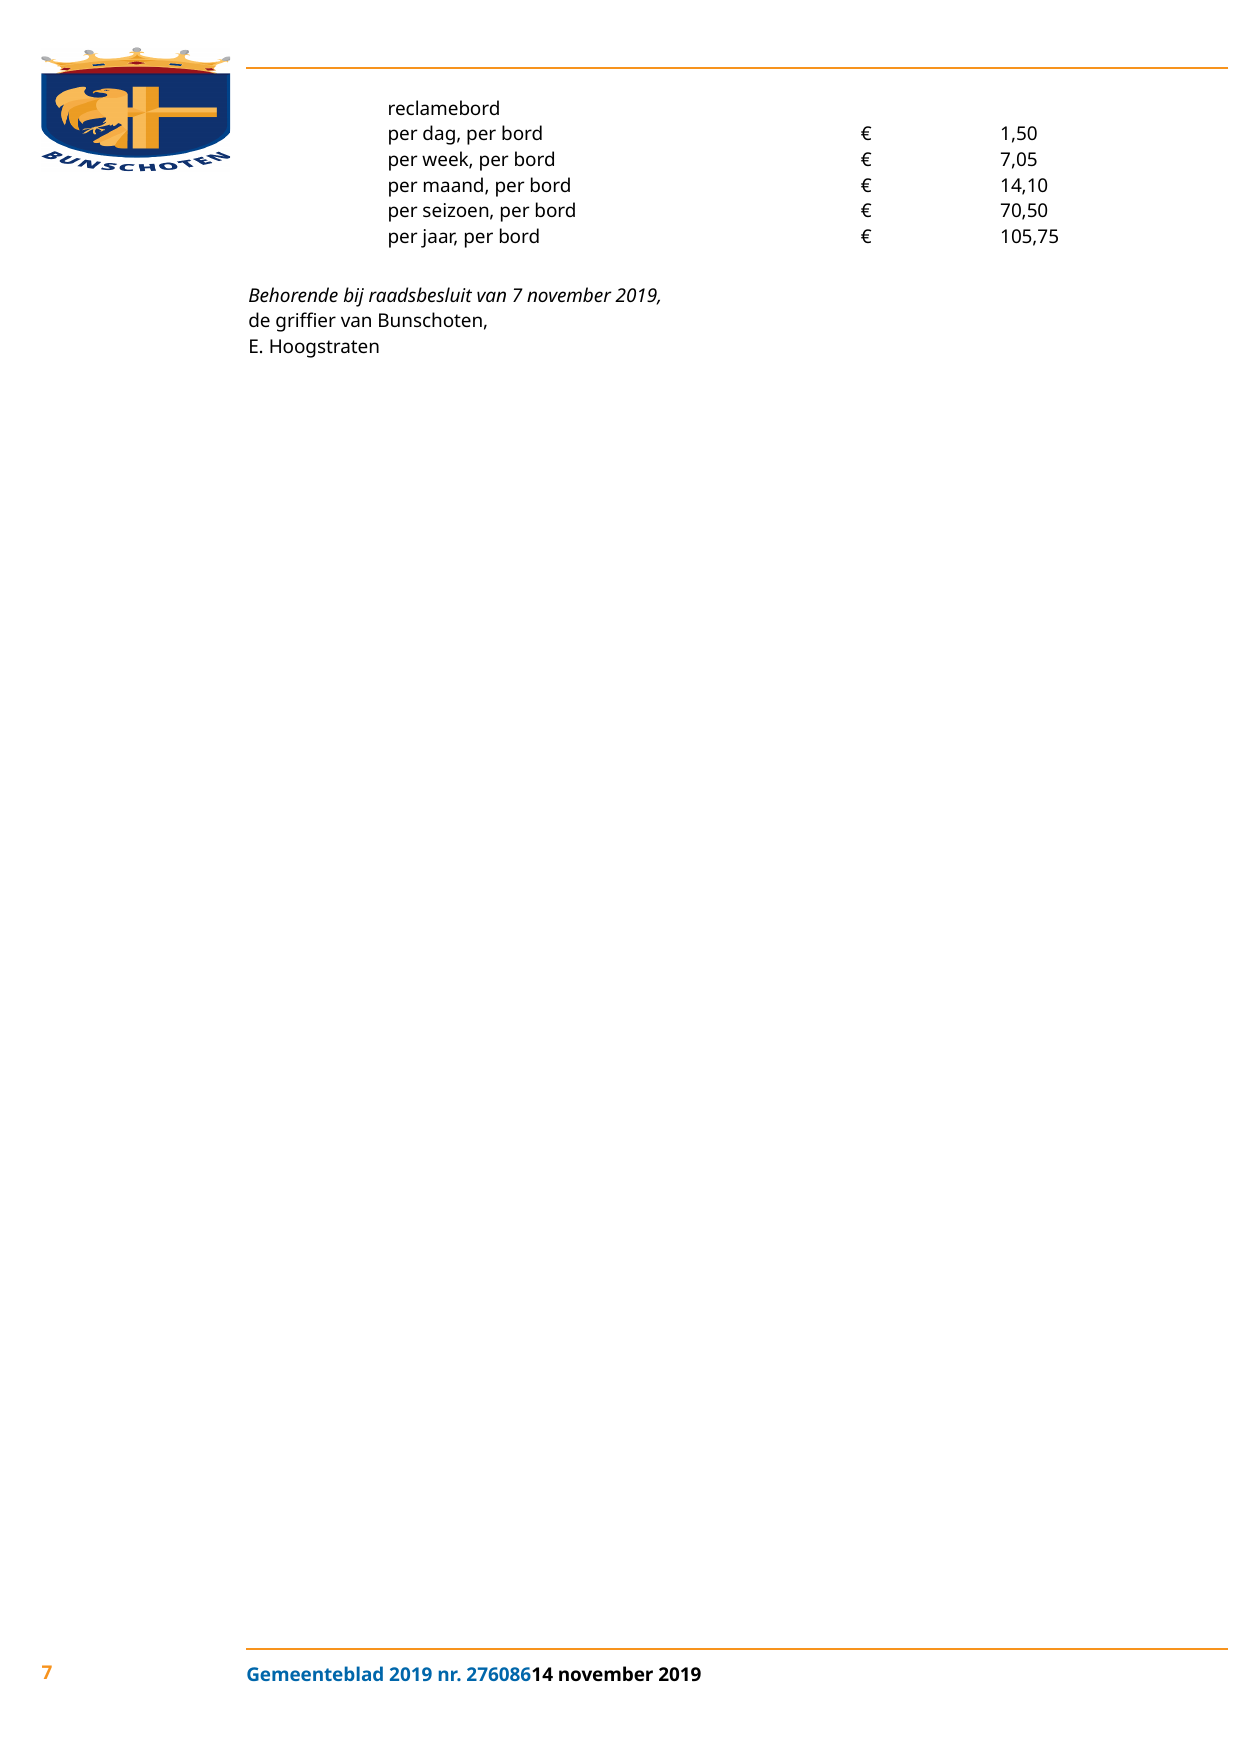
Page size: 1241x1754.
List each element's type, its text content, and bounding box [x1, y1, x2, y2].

table_cell per jaar, per bord [388, 224, 721, 249]
table_cell [721, 224, 861, 249]
table_cell € [861, 146, 1000, 172]
table_cell per seizoen, per bord [388, 198, 721, 223]
table_cell € [861, 121, 1000, 146]
table_cell € [861, 224, 1000, 249]
table_header [248, 95, 387, 121]
table_cell [248, 146, 387, 172]
table_cell [248, 224, 387, 249]
table_cell 105,75 [1000, 224, 1152, 249]
table_cell [248, 121, 387, 146]
table_cell € [861, 172, 1000, 198]
table_cell 70,50 [1000, 198, 1152, 223]
text de griffier van Bunschoten, [248, 308, 1152, 333]
table_cell per maand, per bord [388, 172, 721, 198]
table_cell [721, 146, 861, 172]
table_cell 14,10 [1000, 172, 1152, 198]
table_header reclamebord [388, 95, 721, 121]
picture [41, 47, 231, 172]
table_header [861, 95, 1000, 121]
table_cell 1,50 [1000, 121, 1152, 146]
table_cell [248, 198, 387, 223]
table_cell per dag, per bord [388, 121, 721, 146]
text E. Hoogstraten [248, 333, 1152, 359]
table_cell 7,05 [1000, 146, 1152, 172]
table_cell [721, 121, 861, 146]
table_header [1000, 95, 1152, 121]
table_cell [721, 198, 861, 223]
table_cell [248, 172, 387, 198]
text Behorende bij raadsbesluit van 7 november 2019, [248, 282, 1152, 308]
table_cell € [861, 198, 1000, 223]
table_cell [721, 172, 861, 198]
table_header [721, 95, 861, 121]
table_cell per week, per bord [388, 146, 721, 172]
